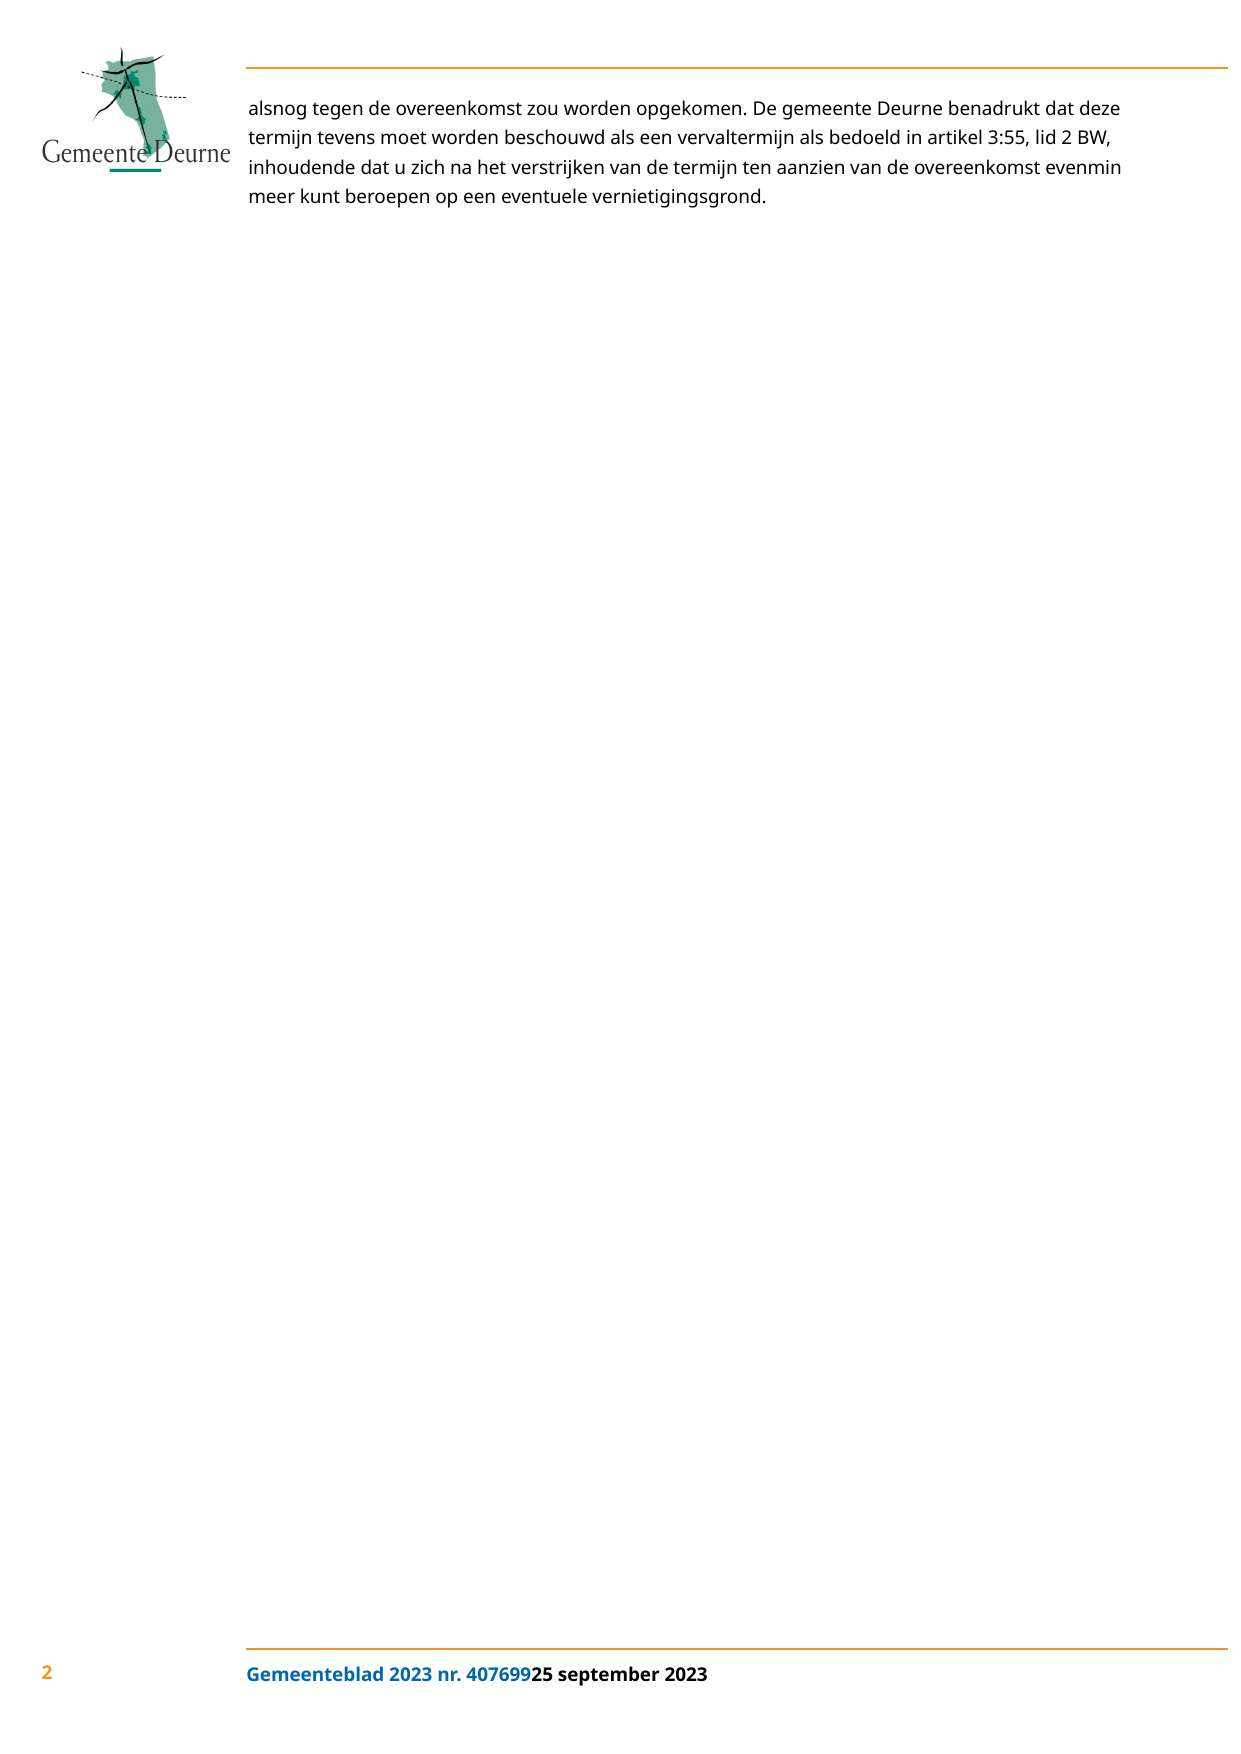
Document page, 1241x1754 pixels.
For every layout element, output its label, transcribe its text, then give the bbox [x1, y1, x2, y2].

picture [41, 47, 231, 172]
text alsnog tegen de overeenkomst zou worden opgekomen. De gemeente Deurne benadrukt dat deze termijn tevens moet worden beschouwd als een vervaltermijn als bedoeld in artikel 3:55, lid 2 BW, inhoudende dat u zich na het verstrijken van de termijn ten aanzien van de overeenkomst evenmin meer kunt beroepen op een eventuele vernietigingsgrond. [248, 95, 1152, 209]
